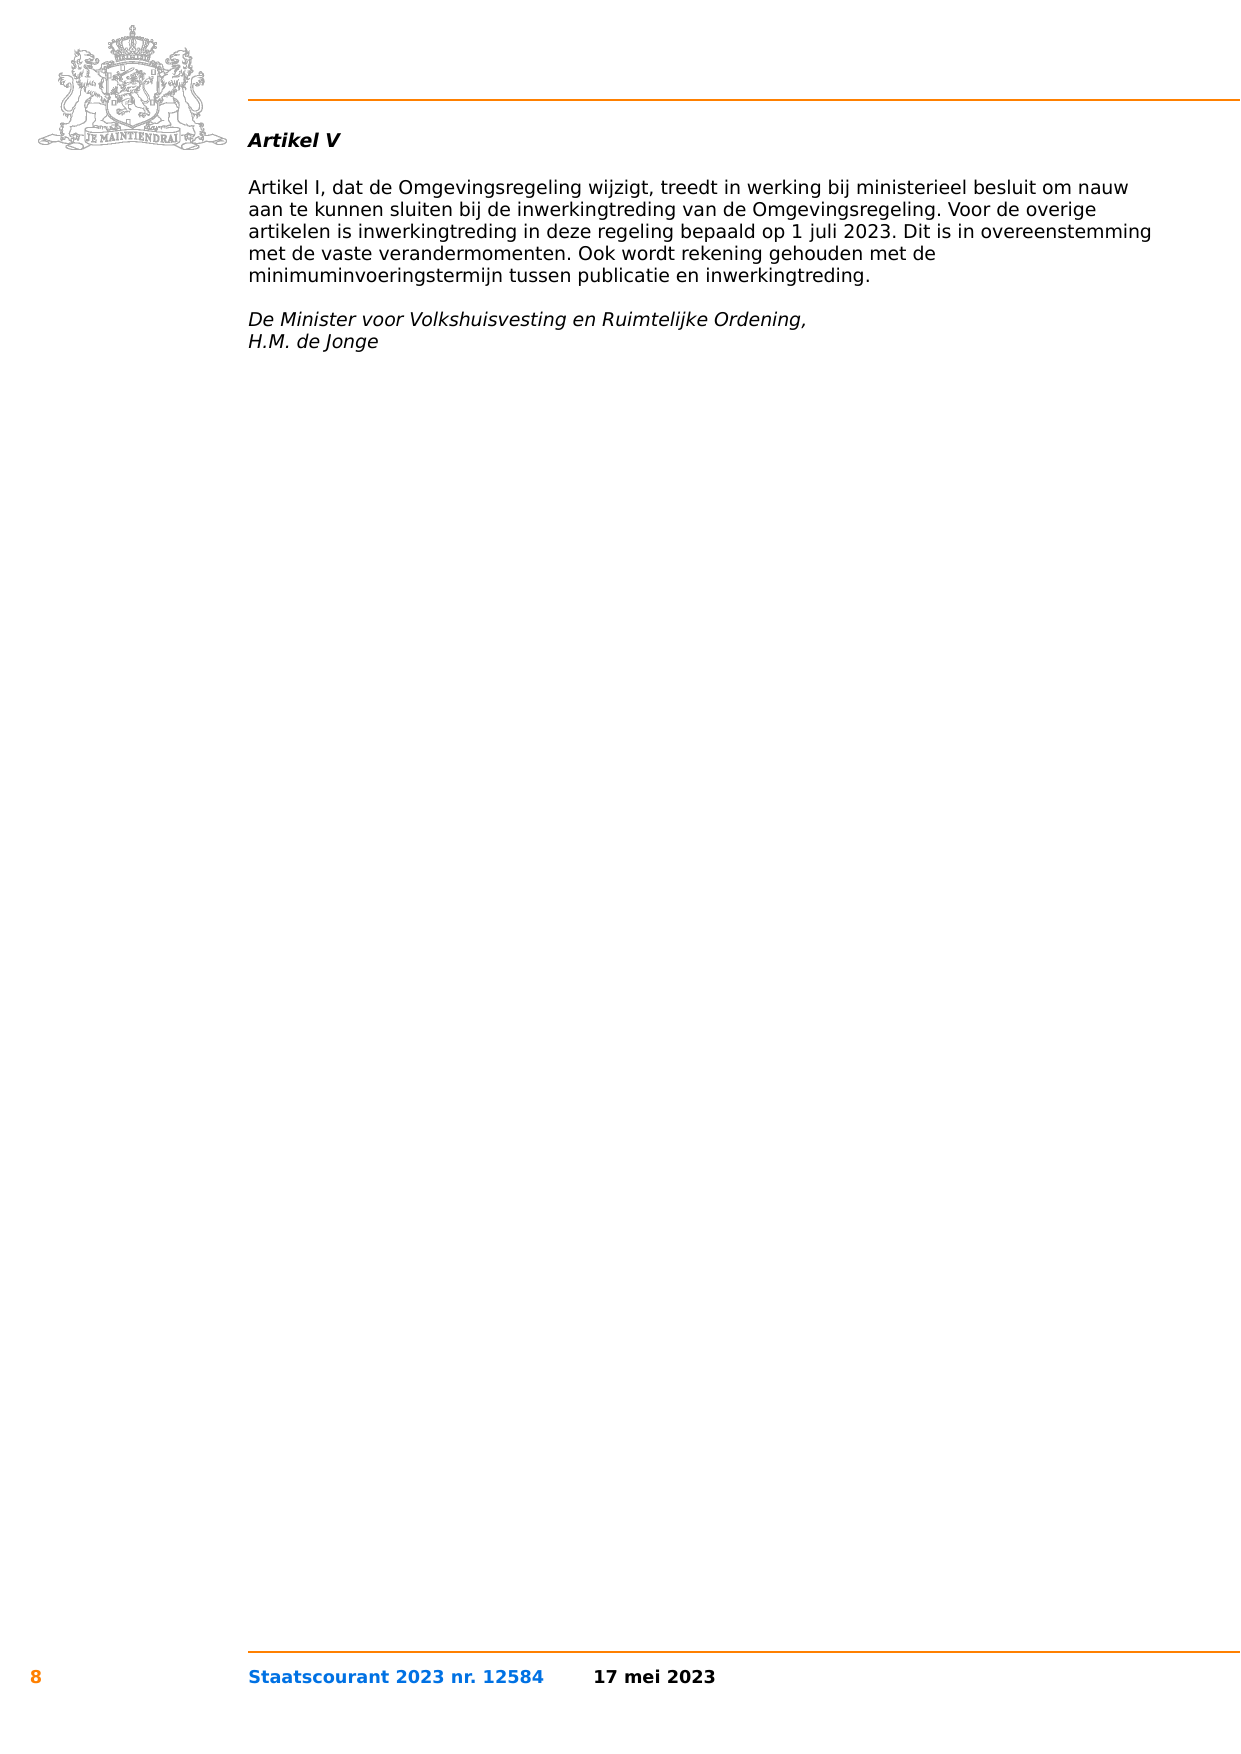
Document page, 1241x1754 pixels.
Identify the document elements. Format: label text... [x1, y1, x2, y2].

text Artikel I, dat de Omgevingsregeling wijzigt, treedt in werking bij ministerieel besluit om nauw aan te kunnen sluiten bij de inwerkingtreding van de Omgevingsregeling. Voor de overige artikelen is inwerkingtreding in deze regeling bepaald op 1 juli 2023. Dit is in overeenstemming met de vaste verandermomenten. Ook wordt rekening gehouden met de minimuminvoeringstermijn tussen publicatie en inwerkingtreding. [248, 177, 1163, 287]
picture [38, 25, 227, 150]
subtitle Artikel V [248, 130, 1163, 152]
text De Minister voor Volkshuisvesting en Ruimtelijke Ordening, H.M. de Jonge [248, 309, 1163, 353]
